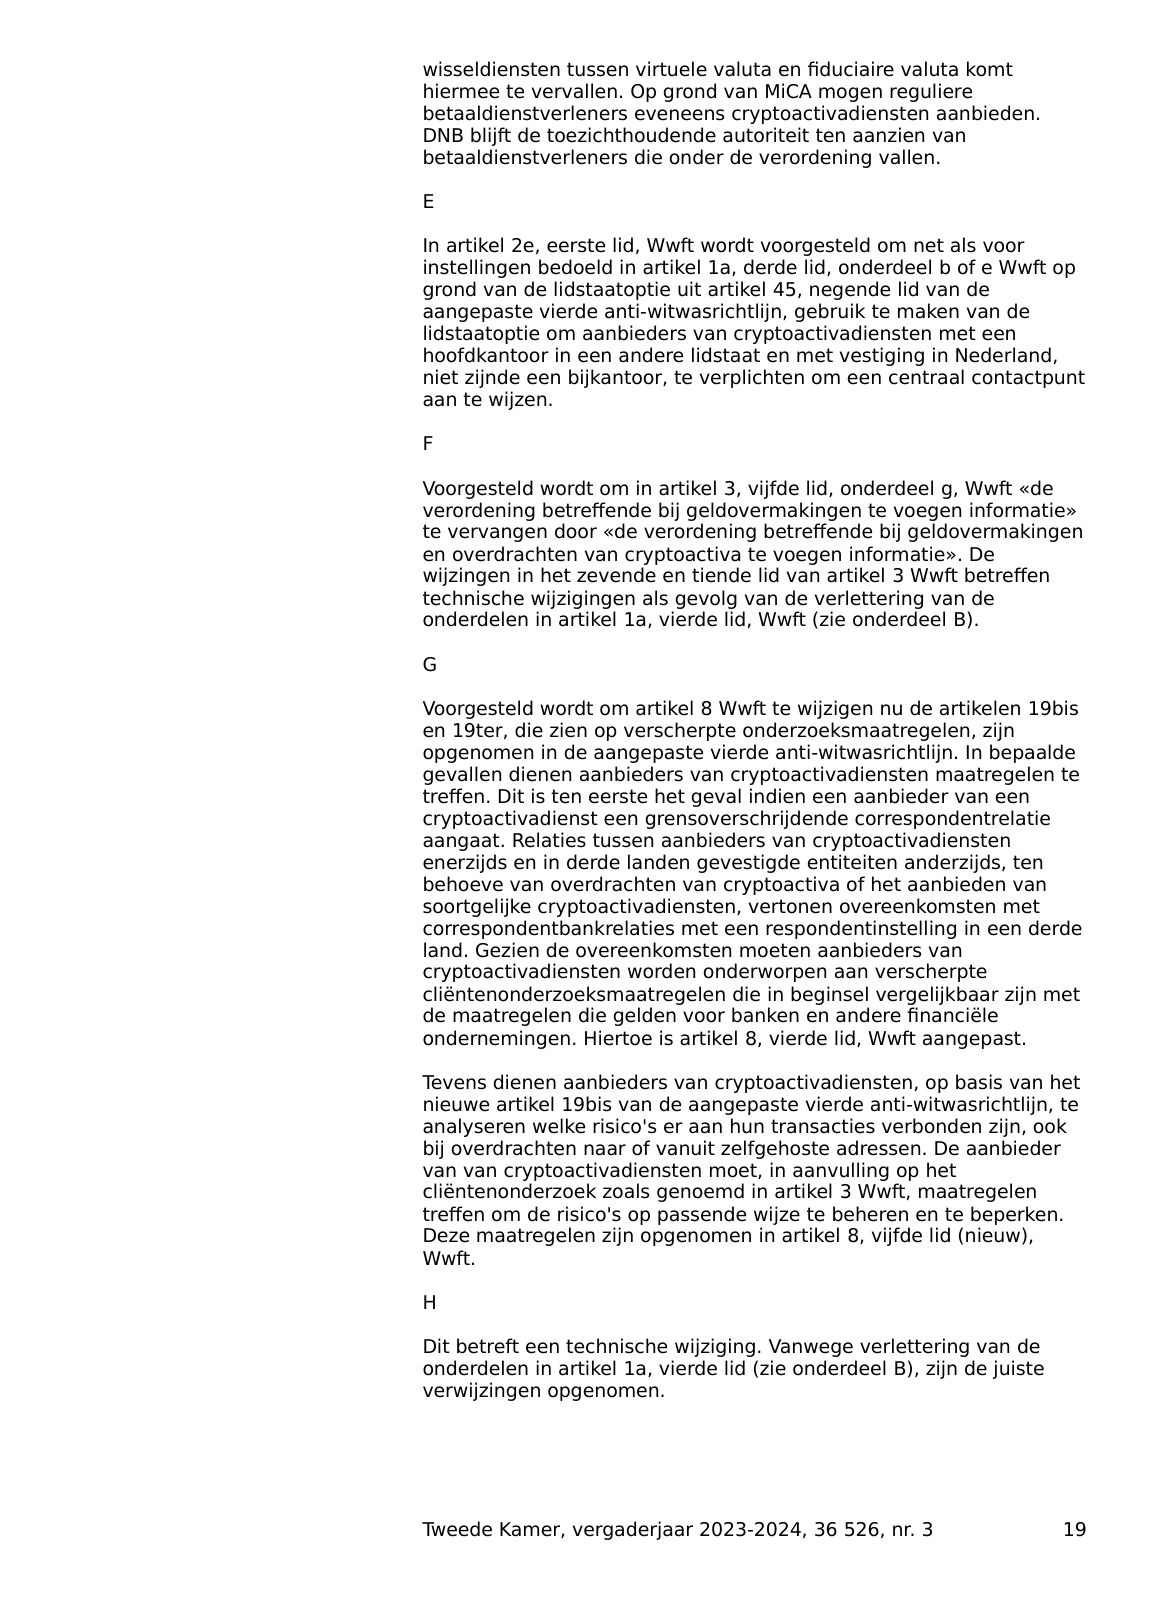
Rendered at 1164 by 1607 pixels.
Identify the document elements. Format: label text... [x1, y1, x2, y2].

text Voorgesteld wordt om in artikel 3, vijfde lid, onderdeel g, Wwft «de verordening betreffende bij geldovermakingen te voegen informatie» te vervangen door «de verordening betreffende bij geldovermakingen en overdrachten van cryptoactiva te voegen informatie». De wijzingen in het zevende en tiende lid van artikel 3 Wwft betreffen technische wijzigingen als gevolg van de verlettering van de onderdelen in artikel 1a, vierde lid, Wwft (zie onderdeel B). [422, 477, 1087, 631]
text wisseldiensten tussen virtuele valuta en fiduciaire valuta komt hiermee te vervallen. Op grond van MiCA mogen reguliere betaaldienstverleners eveneens cryptoactivadiensten aanbieden. DNB blijft de toezichthoudende autoriteit ten aanzien van betaaldienstverleners die onder de verordening vallen. [422, 59, 1087, 169]
subtitle F [422, 433, 1087, 455]
text Tevens dienen aanbieders van cryptoactivadiensten, op basis van het nieuwe artikel 19bis van de aangepaste vierde anti-witwasrichtlijn, te analyseren welke risico's er aan hun transacties verbonden zijn, ook bij overdrachten naar of vanuit zelfgehoste adressen. De aanbieder van van cryptoactivadiensten moet, in aanvulling op het cliëntenonderzoek zoals genoemd in artikel 3 Wwft, maatregelen treffen om de risico's op passende wijze te beheren en te beperken. Deze maatregelen zijn opgenomen in artikel 8, vijfde lid (nieuw), Wwft. [422, 1072, 1087, 1269]
text Dit betreft een technische wijziging. Vanwege verlettering van de onderdelen in artikel 1a, vierde lid (zie onderdeel B), zijn de juiste verwijzingen opgenomen. [422, 1336, 1087, 1402]
text Voorgesteld wordt om artikel 8 Wwft te wijzigen nu de artikelen 19bis en 19ter, die zien op verscherpte onderzoeksmaatregelen, zijn opgenomen in de aangepaste vierde anti-witwasrichtlijn. In bepaalde gevallen dienen aanbieders van cryptoactivadiensten maatregelen te treffen. Dit is ten eerste het geval indien een aanbieder van een cryptoactivadienst een grensoverschrijdende correspondentrelatie aangaat. Relaties tussen aanbieders van cryptoactivadiensten enerzijds en in derde landen gevestigde entiteiten anderzijds, ten behoeve van overdrachten van cryptoactiva of het aanbieden van soortgelijke cryptoactivadiensten, vertonen overeenkomsten met correspondentbankrelaties met een respondentinstelling in een derde land. Gezien de overeenkomsten moeten aanbieders van cryptoactivadiensten worden onderworpen aan verscherpte cliëntenonderzoeksmaatregelen die in beginsel vergelijkbaar zijn met de maatregelen die gelden voor banken en andere financiële ondernemingen. Hiertoe is artikel 8, vierde lid, Wwft aangepast. [422, 698, 1087, 1049]
subtitle H [422, 1292, 1087, 1313]
subtitle G [422, 653, 1087, 676]
text In artikel 2e, eerste lid, Wwft wordt voorgesteld om net als voor instellingen bedoeld in artikel 1a, derde lid, onderdeel b of e Wwft op grond van de lidstaatoptie uit artikel 45, negende lid van de aangepaste vierde anti-witwasrichtlijn, gebruik te maken van de lidstaatoptie om aanbieders van cryptoactivadiensten met een hoofdkantoor in een andere lidstaat en met vestiging in Nederland, niet zijnde een bijkantoor, te verplichten om een centraal contactpunt aan te wijzen. [422, 235, 1087, 411]
subtitle E [422, 191, 1087, 213]
